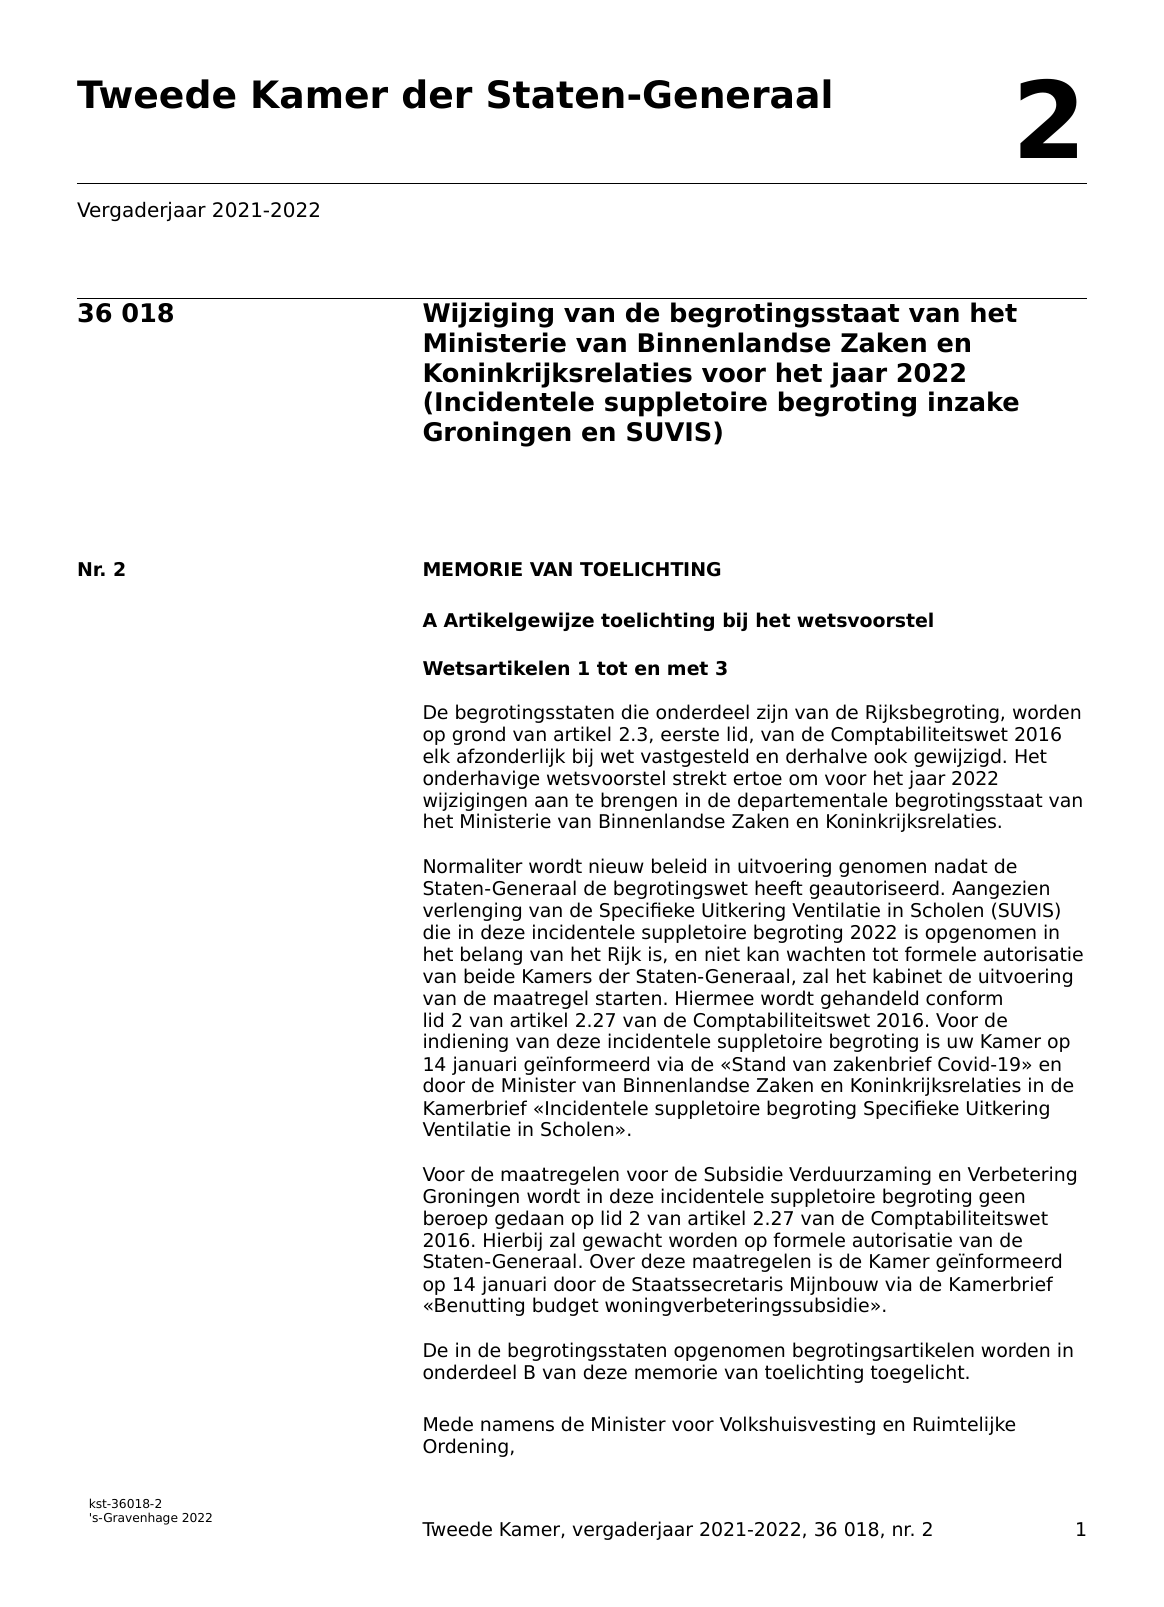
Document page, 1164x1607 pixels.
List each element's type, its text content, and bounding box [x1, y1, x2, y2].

subtitle A Artikelgewijze toelichting bij het wetsvoorstel [422, 610, 1087, 632]
table_header 2 [886, 59, 1087, 183]
table_cell Vergaderjaar 2021-2022 [77, 184, 1087, 298]
subtitle Wetsartikelen 1 tot en met 3 [422, 657, 1087, 679]
text kst-36018-2 [88, 1497, 323, 1511]
text 's-Gravenhage 2022 [88, 1511, 323, 1525]
subtitle 36 018 Wijziging van de begrotingsstaat van het Ministerie van Binnenlandse Zaken en Koninkrijksrelaties voor het jaar 2022 (Incidentele suppletoire begroting inzake Groningen en SUVIS) [77, 299, 1087, 447]
text Voor de maatregelen voor de Subsidie Verduurzaming en Verbetering Groningen wordt in deze incidentele suppletoire begroting geen beroep gedaan op lid 2 van artikel 2.27 van de Comptabiliteitswet 2016. Hierbij zal gewacht worden op formele autorisatie van de Staten-Generaal. Over deze maatregelen is de Kamer geïnformeerd op 14 januari door de Staatssecretaris Mijnbouw via de Kamerbrief «Benutting budget woningverbeteringssubsidie». [422, 1163, 1087, 1317]
text Normaliter wordt nieuw beleid in uitvoering genomen nadat de Staten-Generaal de begrotingswet heeft geautoriseerd. Aangezien verlenging van de Specifieke Uitkering Ventilatie in Scholen (SUVIS) die in deze incidentele suppletoire begroting 2022 is opgenomen in het belang van het Rijk is, en niet kan wachten tot formele autorisatie van beide Kamers der Staten-Generaal, zal het kabinet de uitvoering van de maatregel starten. Hiermee wordt gehandeld conform lid 2 van artikel 2.27 van de Comptabiliteitswet 2016. Voor de indiening van deze incidentele suppletoire begroting is uw Kamer op 14 januari geïnformeerd via de «Stand van zakenbrief Covid-19» en door de Minister van Binnenlandse Zaken en Koninkrijksrelaties in de Kamerbrief «Incidentele suppletoire begroting Specifieke Uitkering Ventilatie in Scholen». [422, 856, 1087, 1141]
table_header Tweede Kamer der Staten-Generaal [77, 59, 886, 183]
text Mede namens de Minister voor Volkshuisvesting en Ruimtelijke Ordening, [422, 1413, 1087, 1457]
text De in de begrotingsstaten opgenomen begrotingsartikelen worden in onderdeel B van deze memorie van toelichting toegelicht. [422, 1339, 1087, 1383]
text De begrotingsstaten die onderdeel zijn van de Rijksbegroting, worden op grond van artikel 2.3, eerste lid, van de Comptabiliteitswet 2016 elk afzonderlijk bij wet vastgesteld en derhalve ook gewijzigd. Het onderhavige wetsvoorstel strekt ertoe om voor het jaar 2022 wijzigingen aan te brengen in de departementale begrotingsstaat van het Ministerie van Binnenlandse Zaken en Koninkrijksrelaties. [422, 702, 1087, 833]
subtitle Nr. 2 MEMORIE VAN TOELICHTING [77, 558, 1087, 580]
